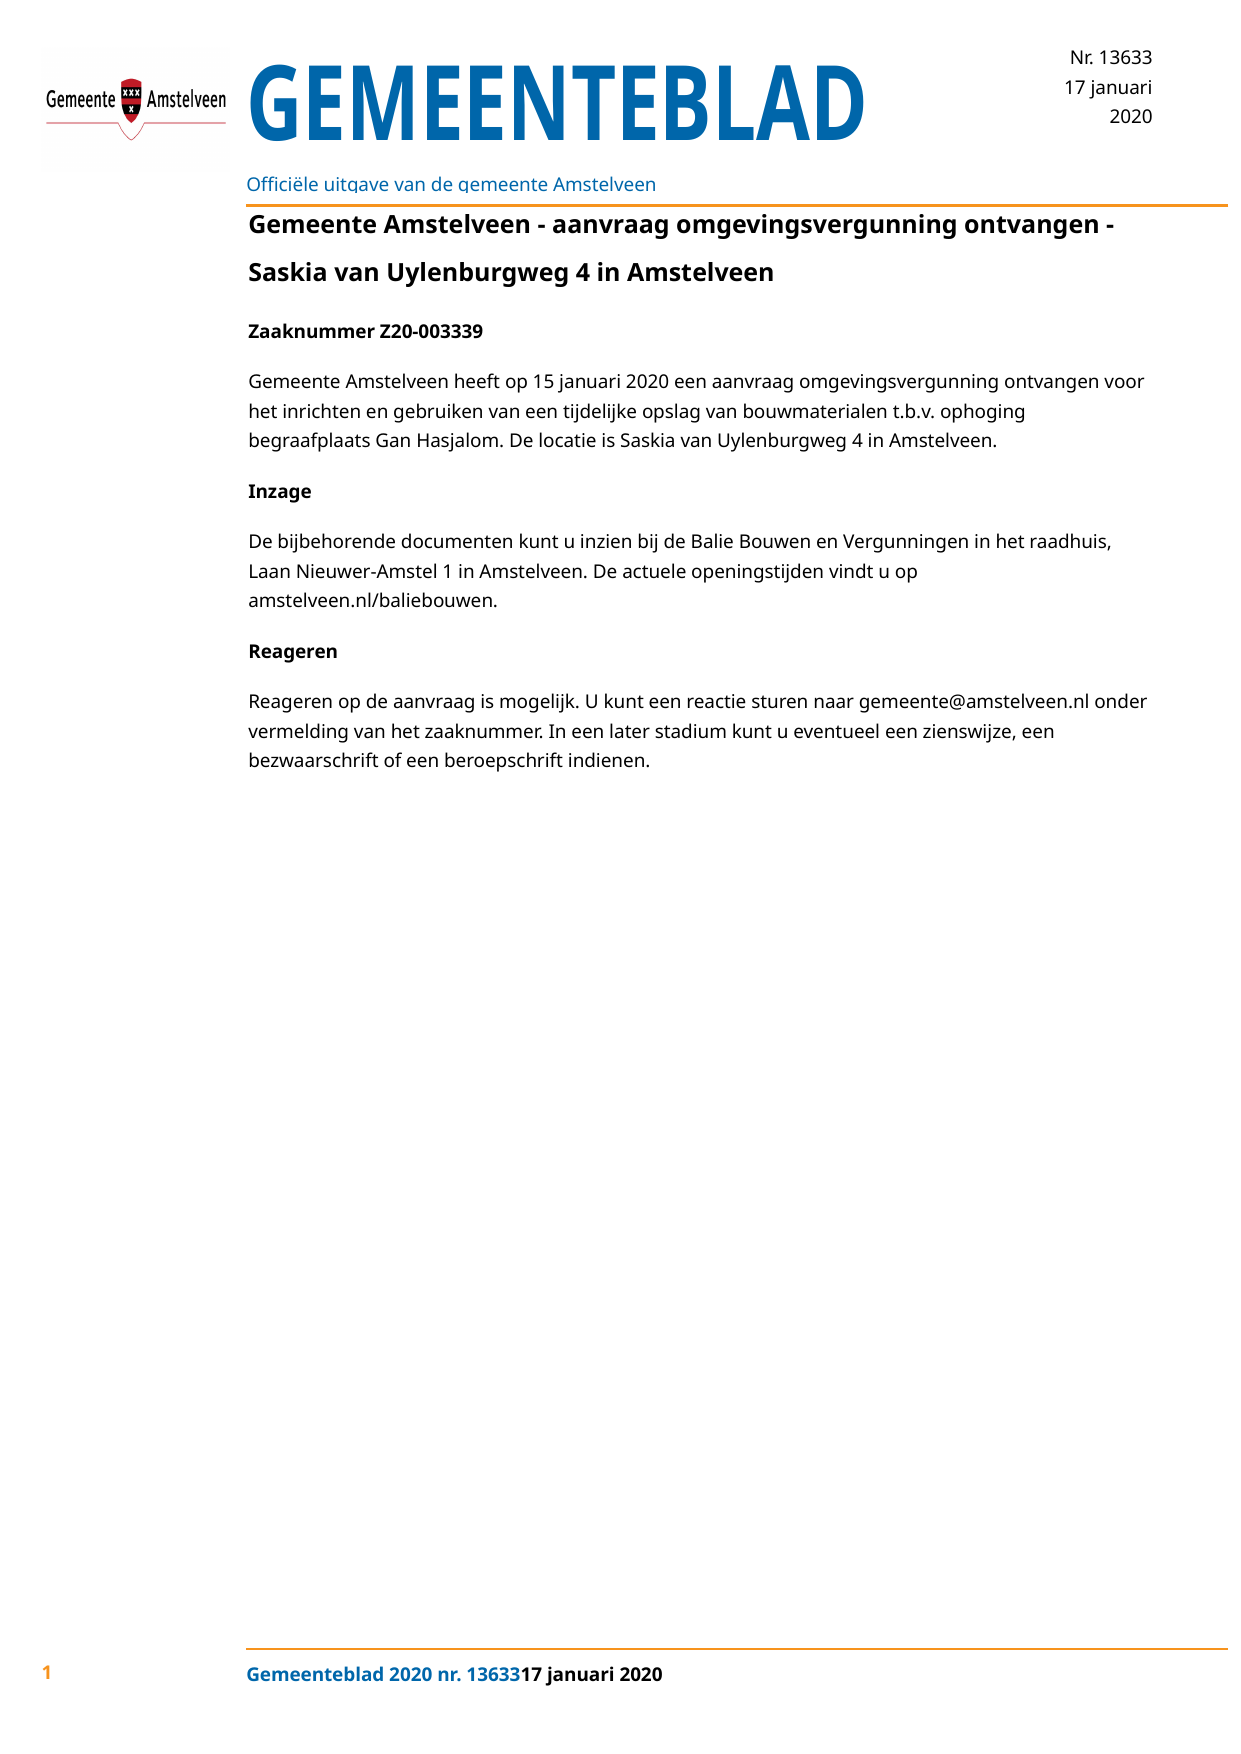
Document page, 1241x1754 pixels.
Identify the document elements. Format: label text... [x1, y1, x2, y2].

text Reageren op de aanvraag is mogelijk. U kunt een reactie sturen naar gemeente@amstelveen.nl onder vermelding van het zaaknummer. In een later stadium kunt u eventueel een zienswijze, een bezwaarschrift of een beroepschrift indienen. [248, 688, 1152, 773]
text Zaaknummer Z20-003339 [248, 318, 1152, 344]
text Gemeente Amstelveen - aanvraag omgevingsvergunning ontvangen - Saskia van Uylenburgweg 4 in Amstelveen [248, 207, 1152, 288]
text De bijbehorende documenten kunt u inzien bij de Balie Bouwen en Vergunningen in het raadhuis, Laan Nieuwer-Amstel 1 in Amstelveen. De actuele openingstijden vindt u op amstelveen.nl/baliebouwen. [248, 528, 1152, 613]
picture [41, 47, 231, 172]
text Reageren [248, 638, 1152, 664]
text Inzage [248, 478, 1152, 504]
text Gemeente Amstelveen heeft op 15 januari 2020 een aanvraag omgevingsvergunning ontvangen voor het inrichten en gebruiken van een tijdelijke opslag van bouwmaterialen t.b.v. ophoging begraafplaats Gan Hasjalom. De locatie is Saskia van Uylenburgweg 4 in Amstelveen. [248, 368, 1152, 453]
